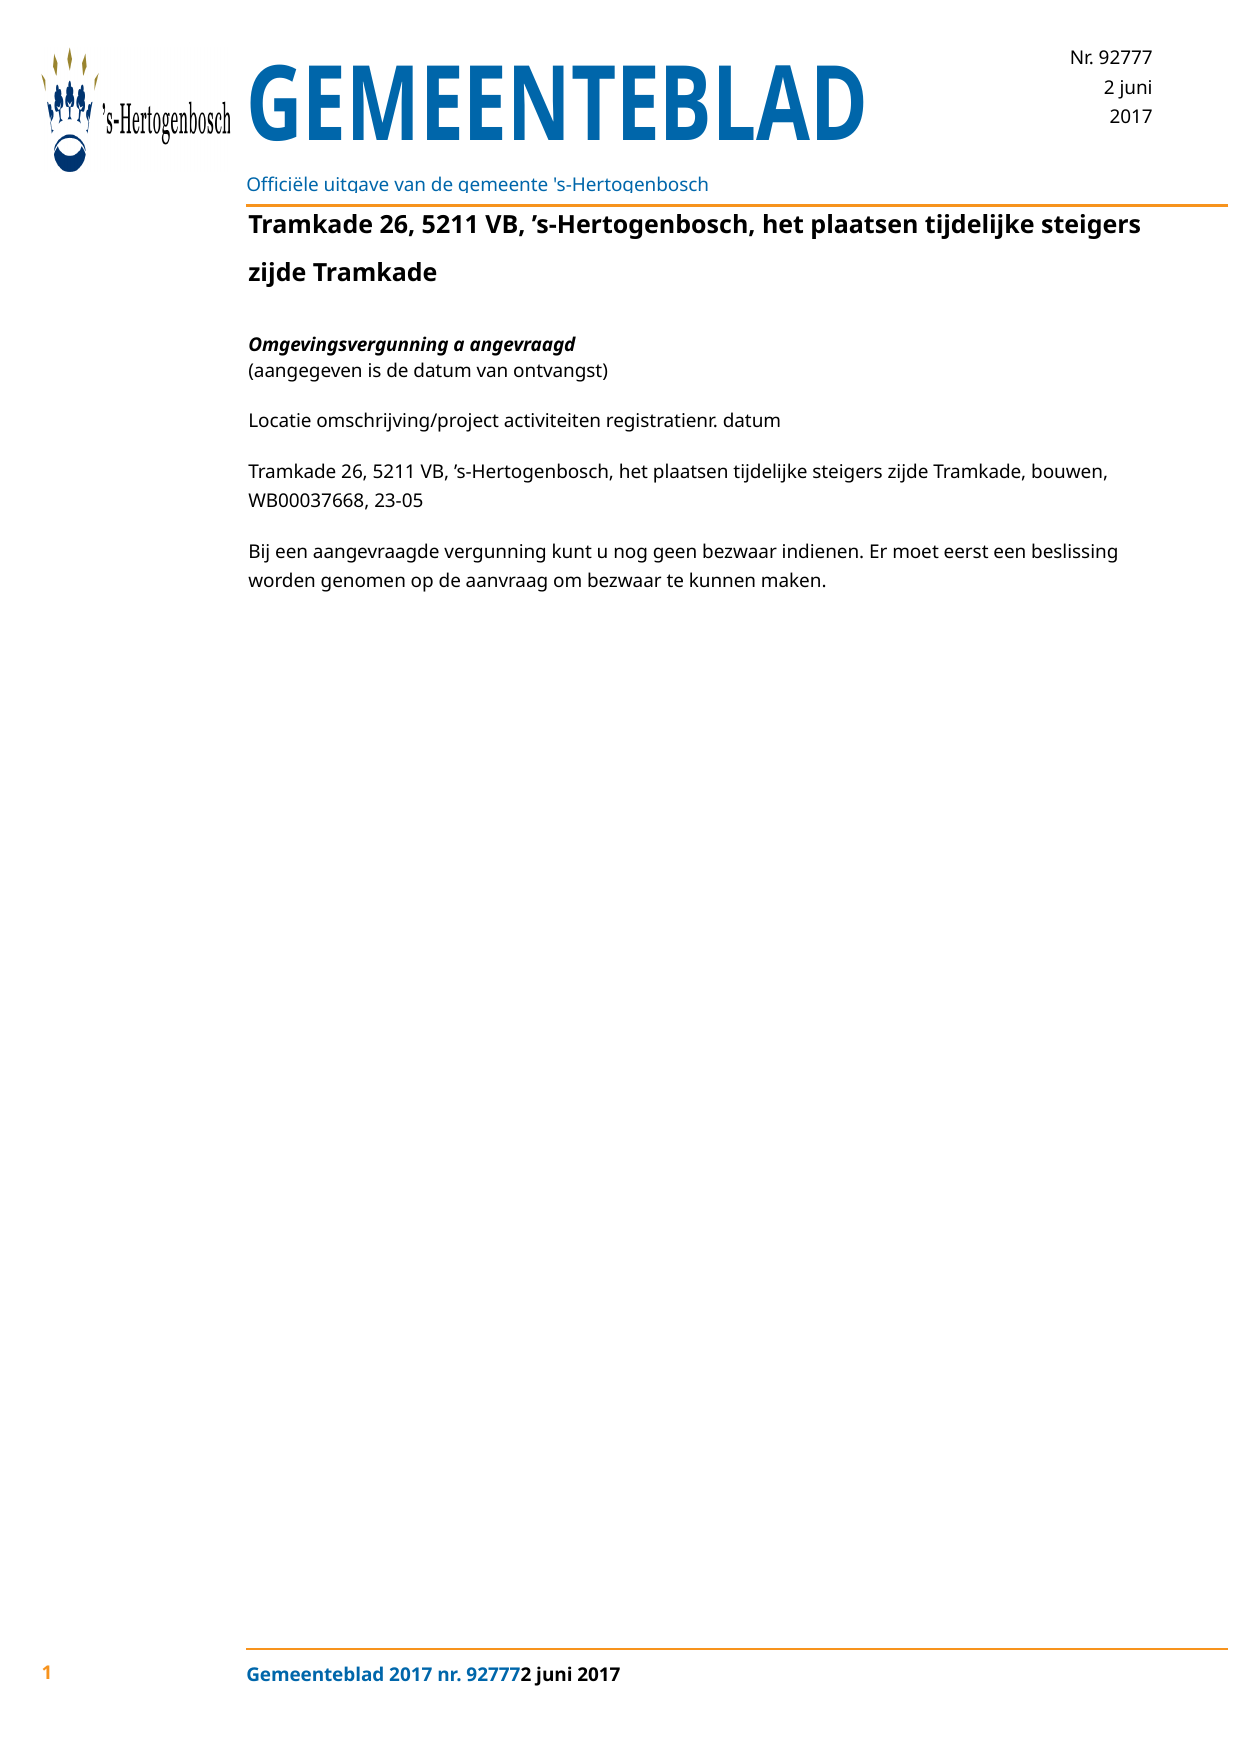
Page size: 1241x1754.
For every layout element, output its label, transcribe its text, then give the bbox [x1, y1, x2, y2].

text Bij een aangevraagde vergunning kunt u nog geen bezwaar indienen. Er moet eerst een beslissing worden genomen op de aanvraag om bezwaar te kunnen maken. [248, 538, 1152, 593]
text Tramkade 26, 5211 VB, ’s-Hertogenbosch, het plaatsen tijdelijke steigers zijde Tramkade, bouwen, WB00037668, 23-05 [248, 458, 1152, 513]
text (aangegeven is de datum van ontvangst) [248, 357, 1152, 383]
text Locatie omschrijving/project activiteiten registratienr. datum [248, 408, 1152, 433]
text Omgevingsvergunning a angevraagd [248, 331, 1152, 357]
picture [41, 47, 231, 172]
text Tramkade 26, 5211 VB, ’s-Hertogenbosch, het plaatsen tijdelijke steigers zijde Tramkade [248, 207, 1152, 288]
